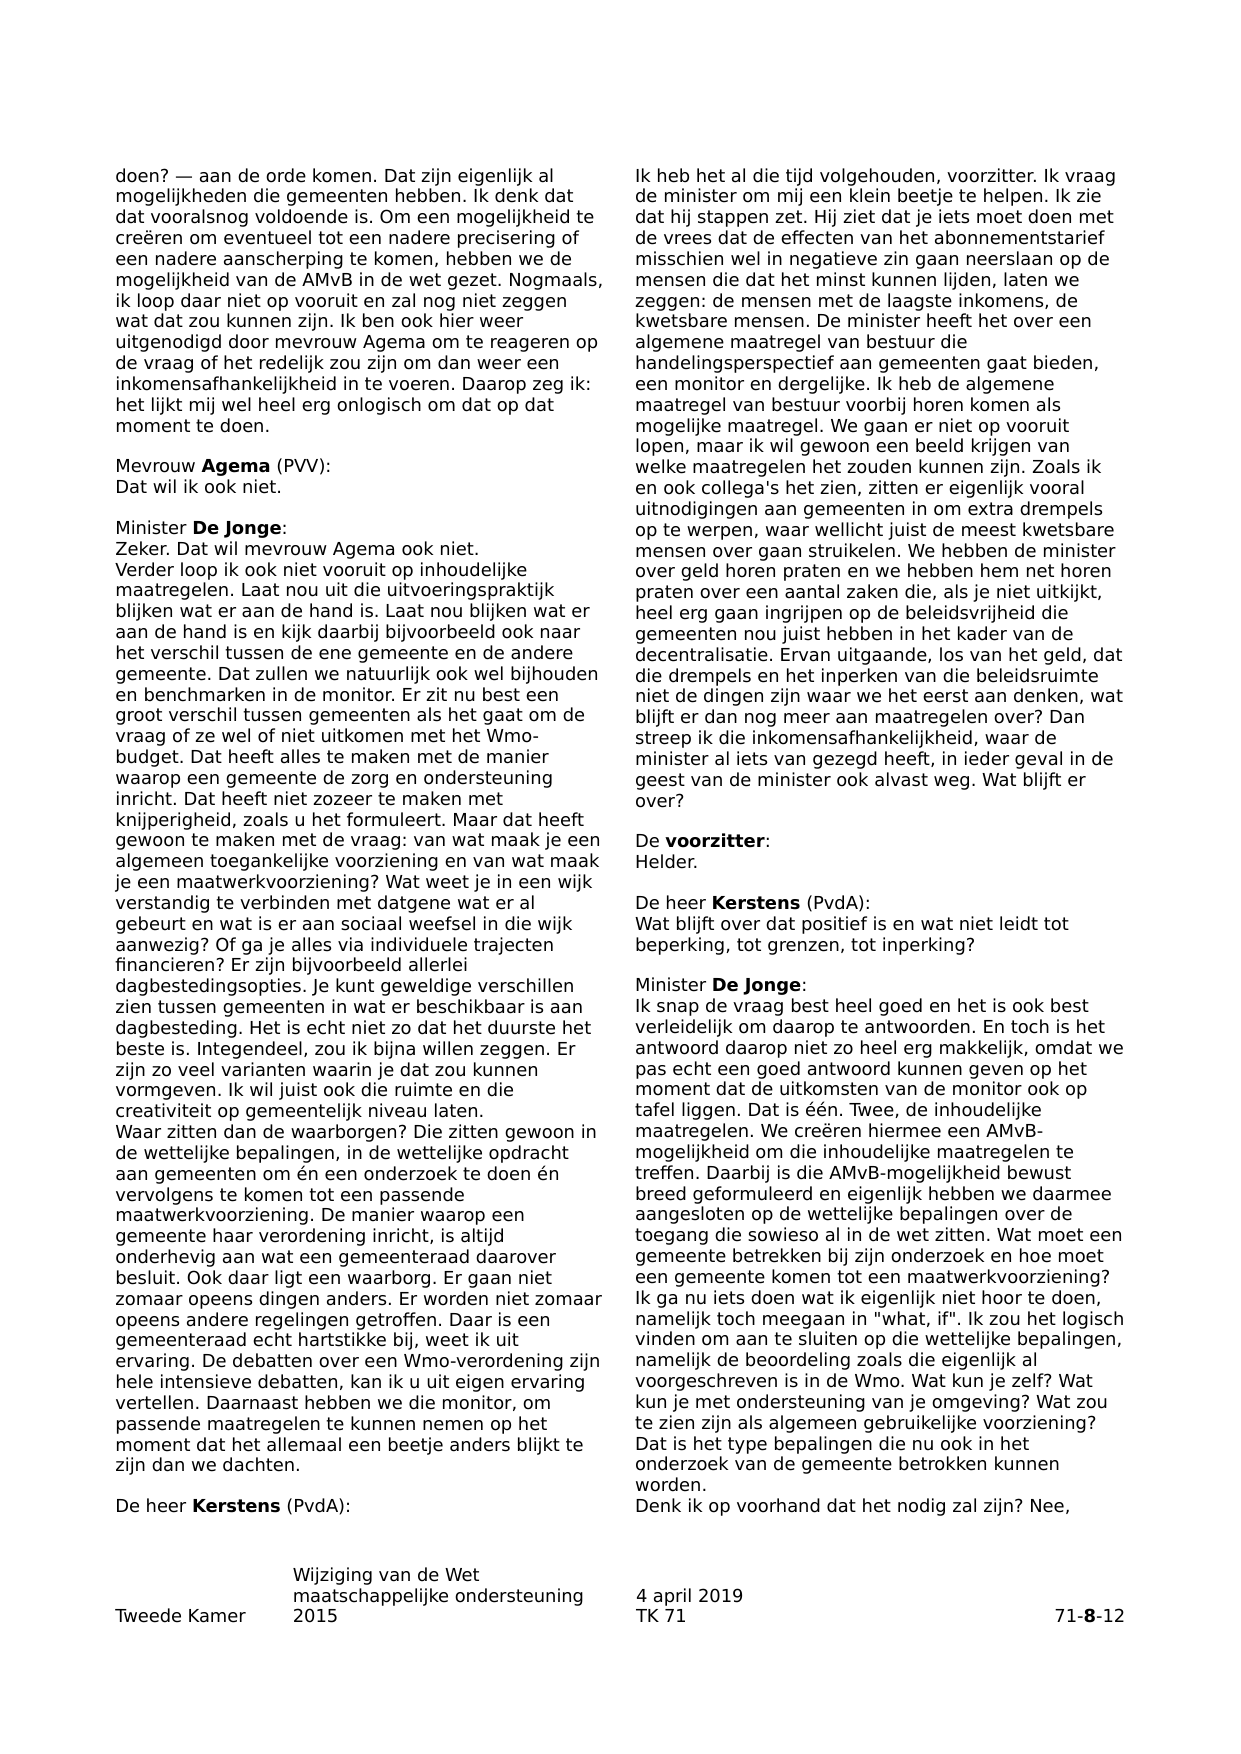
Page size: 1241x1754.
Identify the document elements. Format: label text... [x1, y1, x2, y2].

text Ik snap de vraag best heel goed en het is ook best verleidelijk om daarop te antwoorden. En toch is het antwoord daarop niet zo heel erg makkelijk, omdat we pas echt een goed antwoord kunnen geven op het moment dat de uitkomsten van de monitor ook op tafel liggen. Dat is één. Twee, de inhoudelijke maatregelen. We creëren hiermee een AMvB-mogelijkheid om die inhoudelijke maatregelen te treffen. Daarbij is die AMvB-mogelijkheid bewust breed geformuleerd en eigenlijk hebben we daarmee aangesloten op de wettelijke bepalingen over de toegang die sowieso al in de wet zitten. Wat moet een gemeente betrekken bij zijn onderzoek en hoe moet een gemeente komen tot een maatwerkvoorziening? Ik ga nu iets doen wat ik eigenlijk niet hoor te doen, namelijk toch meegaan in "what, if". Ik zou het logisch vinden om aan te sluiten op die wettelijke bepalingen, namelijk de beoordeling zoals die eigenlijk al voorgeschreven is in de Wmo. Wat kun je zelf? Wat kun je met ondersteuning van je omgeving? Wat zou te zien zijn als algemeen gebruikelijke voorziening? Dat is het type bepalingen die nu ook in het onderzoek van de gemeente betrokken kunnen worden. [635, 996, 1125, 1496]
text Verder loop ik ook niet vooruit op inhoudelijke maatregelen. Laat nou uit die uitvoeringspraktijk blijken wat er aan de hand is. Laat nou blijken wat er aan de hand is en kijk daarbij bijvoorbeeld ook naar het verschil tussen de ene gemeente en de andere gemeente. Dat zullen we natuurlijk ook wel bijhouden en benchmarken in de monitor. Er zit nu best een groot verschil tussen gemeenten als het gaat om de vraag of ze wel of niet uitkomen met het Wmo-budget. Dat heeft alles te maken met de manier waarop een gemeente de zorg en ondersteuning inricht. Dat heeft niet zozeer te maken met knijperigheid, zoals u het formuleert. Maar dat heeft gewoon te maken met de vraag: van wat maak je een algemeen toegankelijke voorziening en van wat maak je een maatwerkvoorziening? Wat weet je in een wijk verstandig te verbinden met datgene wat er al gebeurt en wat is er aan sociaal weefsel in die wijk aanwezig? Of ga je alles via individuele trajecten financieren? Er zijn bijvoorbeeld allerlei dagbestedingsopties. Je kunt geweldige verschillen zien tussen gemeenten in wat er beschikbaar is aan dagbesteding. Het is echt niet zo dat het duurste het beste is. Integendeel, zou ik bijna willen zeggen. Er zijn zo veel varianten waarin je dat zou kunnen vormgeven. Ik wil juist ook die ruimte en die creativiteit op gemeentelijk niveau laten. [115, 559, 605, 1122]
text Helder. [635, 852, 1125, 873]
text Mevrouw Agema (PVV): [115, 456, 605, 477]
text De heer Kerstens (PvdA): [115, 1496, 605, 1517]
text Waar zitten dan de waarborgen? Die zitten gewoon in de wettelijke bepalingen, in de wettelijke opdracht aan gemeenten om én een onderzoek te doen én vervolgens te komen tot een passende maatwerkvoorziening. De manier waarop een gemeente haar verordening inricht, is altijd onderhevig aan wat een gemeenteraad daarover besluit. Ook daar ligt een waarborg. Er gaan niet zomaar opeens dingen anders. Er worden niet zomaar opeens andere regelingen getroffen. Daar is een gemeenteraad echt hartstikke bij, weet ik uit ervaring. De debatten over een Wmo-verordening zijn hele intensieve debatten, kan ik u uit eigen ervaring vertellen. Daarnaast hebben we die monitor, om passende maatregelen te kunnen nemen op het moment dat het allemaal een beetje anders blijkt te zijn dan we dachten. [115, 1122, 605, 1476]
text Minister De Jonge: [635, 975, 1125, 996]
text De voorzitter: [635, 831, 1125, 852]
text Ik heb het al die tijd volgehouden, voorzitter. Ik vraag de minister om mij een klein beetje te helpen. Ik zie dat hij stappen zet. Hij ziet dat je iets moet doen met de vrees dat de effecten van het abonnementstarief misschien wel in negatieve zin gaan neerslaan op de mensen die dat het minst kunnen lijden, laten we zeggen: de mensen met de laagste inkomens, de kwetsbare mensen. De minister heeft het over een algemene maatregel van bestuur die handelingsperspectief aan gemeenten gaat bieden, een monitor en dergelijke. Ik heb de algemene maatregel van bestuur voorbij horen komen als mogelijke maatregel. We gaan er niet op vooruit lopen, maar ik wil gewoon een beeld krijgen van welke maatregelen het zouden kunnen zijn. Zoals ik en ook collega's het zien, zitten er eigenlijk vooral uitnodigingen aan gemeenten in om extra drempels op te werpen, waar wellicht juist de meest kwetsbare mensen over gaan struikelen. We hebben de minister over geld horen praten en we hebben hem net horen praten over een aantal zaken die, als je niet uitkijkt, heel erg gaan ingrijpen op de beleidsvrijheid die gemeenten nou juist hebben in het kader van de decentralisatie. Ervan uitgaande, los van het geld, dat die drempels en het inperken van die beleidsruimte niet de dingen zijn waar we het eerst aan denken, wat blijft er dan nog meer aan maatregelen over? Dan streep ik die inkomensafhankelijkheid, waar de minister al iets van gezegd heeft, in ieder geval in de geest van de minister ook alvast weg. Wat blijft er over? [635, 165, 1125, 811]
text Wat blijft over dat positief is en wat niet leidt tot beperking, tot grenzen, tot inperking? [635, 913, 1125, 955]
text Denk ik op voorhand dat het nodig zal zijn? Nee, [635, 1496, 1125, 1517]
text De heer Kerstens (PvdA): [635, 893, 1125, 913]
text Zeker. Dat wil mevrouw Agema ook niet. [115, 538, 605, 559]
text Minister De Jonge: [115, 518, 605, 538]
text Dat wil ik ook niet. [115, 477, 605, 498]
text doen? — aan de orde komen. Dat zijn eigenlijk al mogelijkheden die gemeenten hebben. Ik denk dat dat vooralsnog voldoende is. Om een mogelijkheid te creëren om eventueel tot een nadere precisering of een nadere aanscherping te komen, hebben we de mogelijkheid van de AMvB in de wet gezet. Nogmaals, ik loop daar niet op vooruit en zal nog niet zeggen wat dat zou kunnen zijn. Ik ben ook hier weer uitgenodigd door mevrouw Agema om te reageren op de vraag of het redelijk zou zijn om dan weer een inkomensafhankelijkheid in te voeren. Daarop zeg ik: het lijkt mij wel heel erg onlogisch om dat op dat moment te doen. [115, 165, 605, 436]
